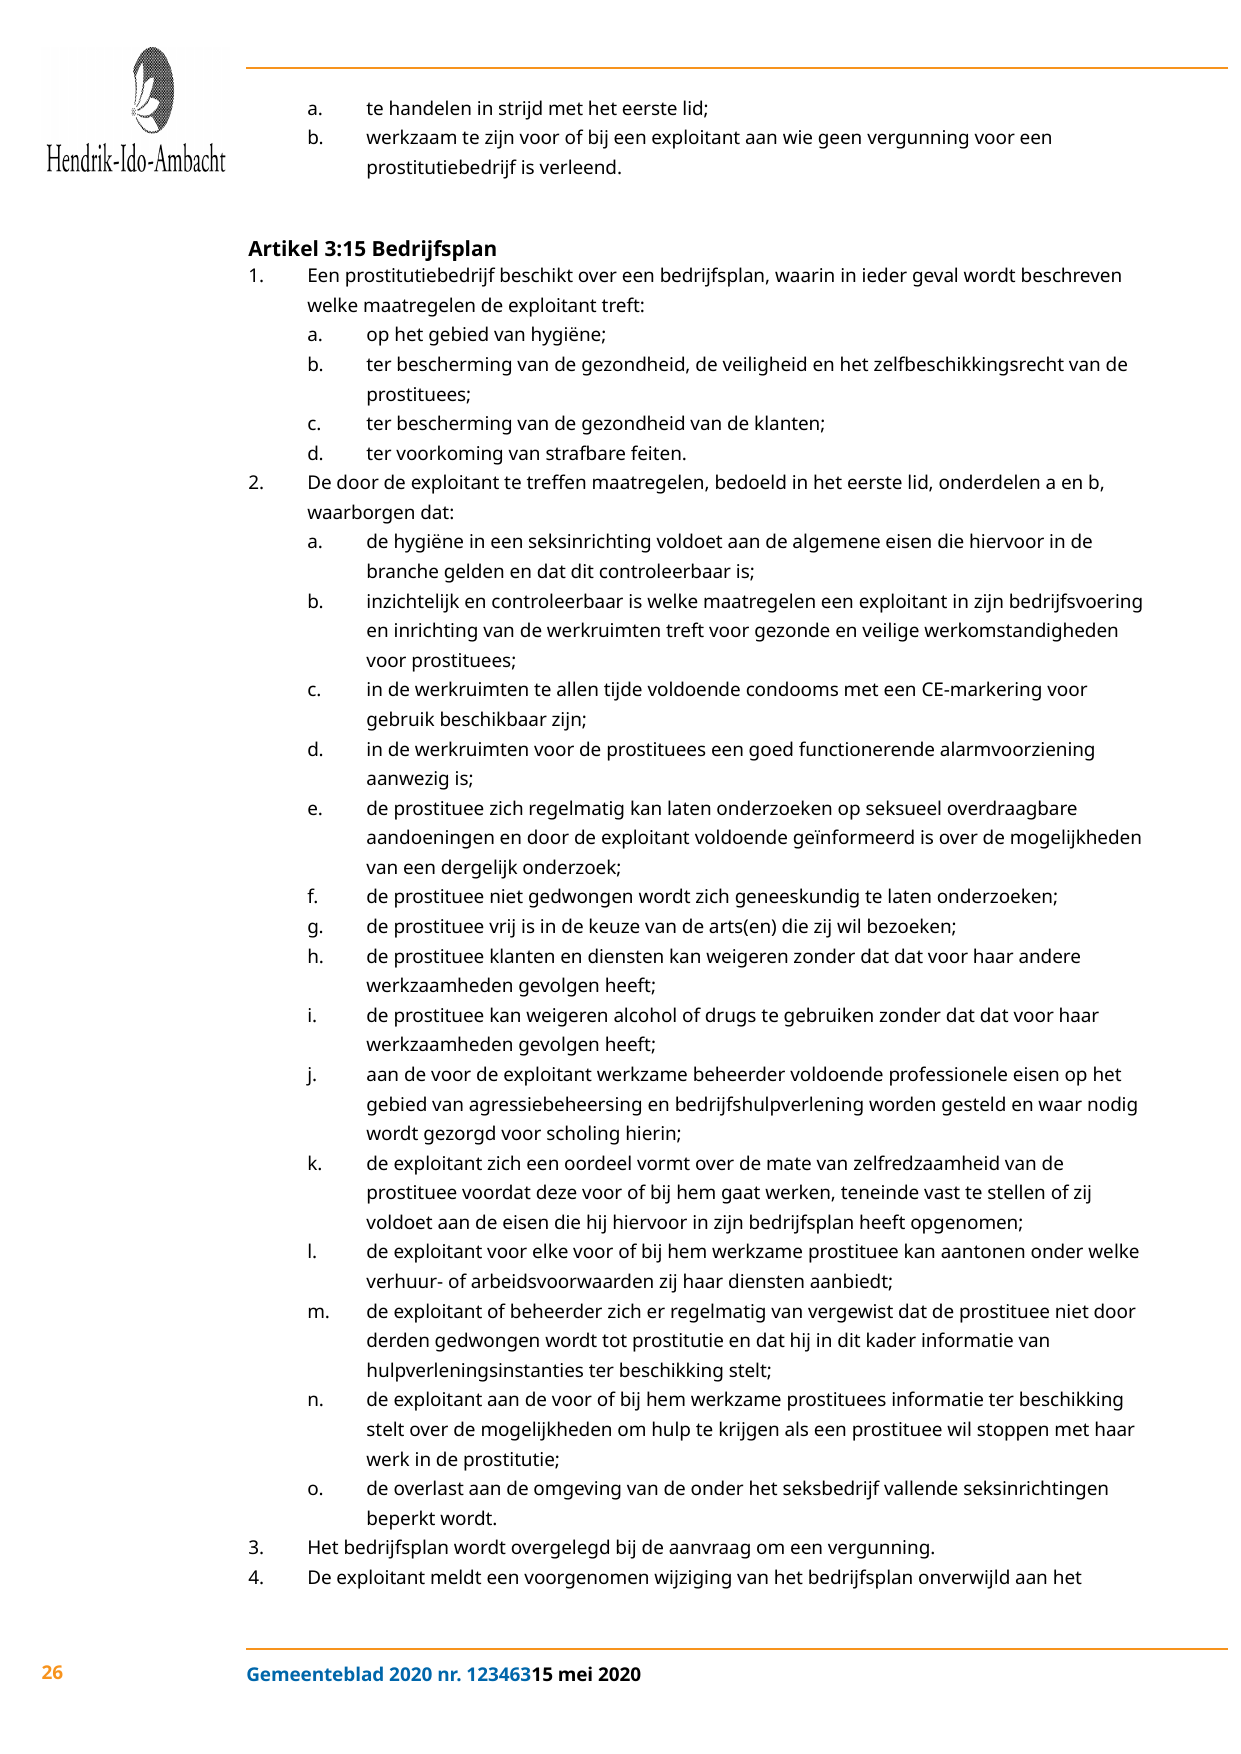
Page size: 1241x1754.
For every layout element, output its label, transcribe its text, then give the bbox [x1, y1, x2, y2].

list de prostituee vrij is in de keuze van de arts(en) die zij wil bezoeken; [307, 913, 1152, 939]
list in de werkruimten voor de prostituees een goed functionerende alarmvoorziening aanwezig is; [307, 736, 1152, 791]
picture [41, 47, 231, 172]
list op het gebied van hygiëne; [307, 322, 1152, 347]
list de prostituee zich regelmatig kan laten onderzoeken op seksueel overdraagbare aandoeningen en door de exploitant voldoende geïnformeerd is over de mogelijkheden van een dergelijk onderzoek; [307, 795, 1152, 880]
list De door de exploitant te treffen maatregelen, bedoeld in het eerste lid, onderdelen a en b, waarborgen dat: [248, 469, 1152, 525]
list in de werkruimten te allen tijde voldoende condooms met een CE-markering voor gebruik beschikbaar zijn; [307, 677, 1152, 732]
list De exploitant meldt een voorgenomen wijziging van het bedrijfsplan onverwijld aan het [248, 1564, 1152, 1590]
list de prostituee klanten en diensten kan weigeren zonder dat dat voor haar andere werkzaamheden gevolgen heeft; [307, 943, 1152, 998]
list ter voorkoming van strafbare feiten. [307, 440, 1152, 466]
list de prostituee kan weigeren alcohol of drugs te gebruiken zonder dat dat voor haar werkzaamheden gevolgen heeft; [307, 1002, 1152, 1057]
text Artikel 3:15 Bedrijfsplan [248, 234, 1152, 262]
list de exploitant of beheerder zich er regelmatig van vergewist dat de prostituee niet door derden gedwongen wordt tot prostitutie en dat hij in dit kader informatie van hulpverleningsinstanties ter beschikking stelt; [307, 1298, 1152, 1383]
list de exploitant zich een oordeel vormt over de mate van zelfredzaamheid van de prostituee voordat deze voor of bij hem gaat werken, teneinde vast te stellen of zij voldoet aan de eisen die hij hiervoor in zijn bedrijfsplan heeft opgenomen; [307, 1150, 1152, 1235]
list werkzaam te zijn voor of bij een exploitant aan wie geen vergunning voor een prostitutiebedrijf is verleend. [307, 124, 1152, 180]
list inzichtelijk en controleerbaar is welke maatregelen een exploitant in zijn bedrijfsvoering en inrichting van de werkruimten treft voor gezonde en veilige werkomstandigheden voor prostituees; [307, 588, 1152, 673]
list de hygiëne in een seksinrichting voldoet aan de algemene eisen die hiervoor in de branche gelden en dat dit controleerbaar is; [307, 529, 1152, 584]
list de prostituee niet gedwongen wordt zich geneeskundig te laten onderzoeken; [307, 884, 1152, 909]
list ter bescherming van de gezondheid van de klanten; [307, 410, 1152, 436]
list ter bescherming van de gezondheid, de veiligheid en het zelfbeschikkingsrecht van de prostituees; [307, 351, 1152, 406]
list Het bedrijfsplan wordt overgelegd bij de aanvraag om een vergunning. [248, 1534, 1152, 1560]
list de overlast aan de omgeving van de onder het seksbedrijf vallende seksinrichtingen beperkt wordt. [307, 1475, 1152, 1531]
list te handelen in strijd met het eerste lid; [307, 95, 1152, 121]
list Een prostitutiebedrijf beschikt over een bedrijfsplan, waarin in ieder geval wordt beschreven welke maatregelen de exploitant treft: [248, 262, 1152, 318]
list de exploitant aan de voor of bij hem werkzame prostituees informatie ter beschikking stelt over de mogelijkheden om hulp te krijgen als een prostituee wil stoppen met haar werk in de prostitutie; [307, 1387, 1152, 1471]
list aan de voor de exploitant werkzame beheerder voldoende professionele eisen op het gebied van agressiebeheersing en bedrijfshulpverlening worden gesteld en waar nodig wordt gezorgd voor scholing hierin; [307, 1061, 1152, 1146]
list de exploitant voor elke voor of bij hem werkzame prostituee kan aantonen onder welke verhuur- of arbeidsvoorwaarden zij haar diensten aanbiedt; [307, 1239, 1152, 1294]
